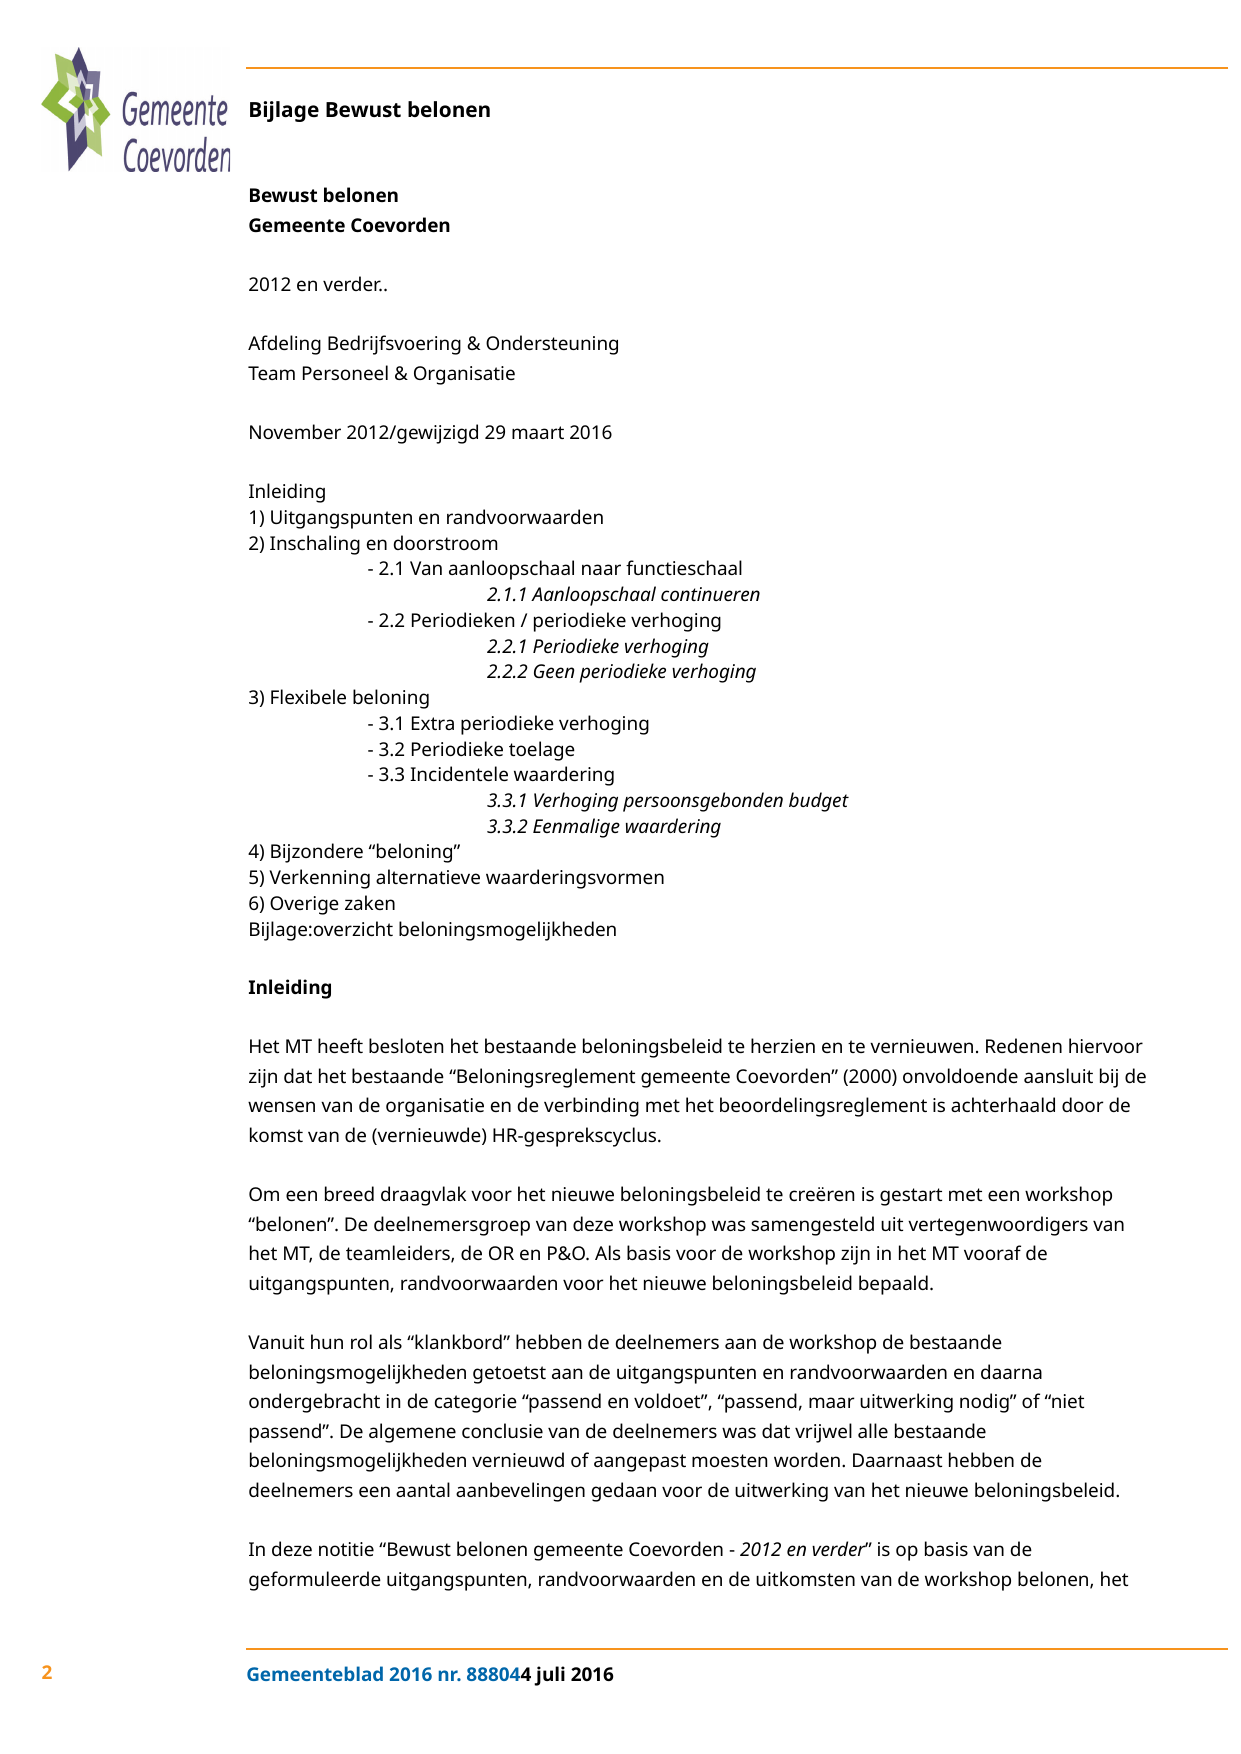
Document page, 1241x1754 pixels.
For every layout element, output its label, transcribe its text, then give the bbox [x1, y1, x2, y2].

table_cell [674, 530, 793, 556]
table_cell - 2.1 Van aanloopschaal naar functieschaal [368, 556, 793, 581]
table_cell [368, 581, 487, 607]
table_cell [793, 736, 913, 761]
table_cell [1032, 916, 1152, 942]
table_cell [1032, 890, 1152, 916]
table_cell [1032, 864, 1152, 890]
table_cell [248, 556, 367, 581]
table_cell [1032, 607, 1152, 633]
table_cell [913, 736, 1032, 761]
table_cell 3.3.2 Eenmalige waardering [487, 813, 913, 839]
table_cell [1032, 813, 1152, 839]
table_cell [793, 710, 913, 736]
text Het MT heeft besloten het bestaande beloningsbeleid te herzien en te vernieuwen. Redenen hiervoor zijn dat het bestaande “Beloningsreglement gemeente Coevorden” (2000) onvoldoende aansluit bij de wensen van de organisatie en de verbinding met het beoordelingsreglement is achterhaald door de komst van de (vernieuwde) HR-gesprekscyclus. [248, 1033, 1152, 1148]
table_cell [248, 607, 367, 633]
table_cell [913, 710, 1032, 736]
text Vanuit hun rol als “klankbord” hebben de deelnemers aan de workshop de bestaande beloningsmogelijkheden getoetst aan de uitgangspunten en randvoorwaarden en daarna ondergebracht in de categorie “passend en voldoet”, “passend, maar uitwerking nodig” of “niet passend”. De algemene conclusie van de deelnemers was dat vrijwel alle bestaande beloningsmogelijkheden vernieuwd of aangepast moesten worden. Daarnaast hebben de deelnemers een aantal aanbevelingen gedaan voor de uitwerking van het nieuwe beloningsbeleid. [248, 1329, 1152, 1503]
table_cell 2) Inschaling en doorstroom [248, 530, 674, 556]
table_cell [1032, 504, 1152, 530]
table_header [793, 479, 913, 504]
table_cell [1032, 736, 1152, 761]
table_cell 2.2.1 Periodieke verhoging [487, 633, 793, 658]
text 2012 en verder.. [248, 271, 1152, 297]
table_cell [913, 684, 1032, 710]
table_cell [913, 607, 1032, 633]
table_cell [793, 504, 913, 530]
table_cell [913, 556, 1032, 581]
table_cell [1032, 581, 1152, 607]
table_cell - 3.2 Periodieke toelage [368, 736, 793, 761]
table_cell [913, 890, 1032, 916]
table_cell [913, 787, 1032, 813]
table_cell [793, 556, 913, 581]
table_header Inleiding [248, 479, 674, 504]
table_cell [368, 659, 487, 684]
table_header [1032, 479, 1152, 504]
table_header [674, 479, 793, 504]
table_cell 3.3.1 Verhoging persoonsgebonden budget [487, 787, 913, 813]
text In deze notitie “Bewust belonen gemeente Coevorden - 2012 en verder” is op basis van de geformuleerde uitgangspunten, randvoorwaarden en de uitkomsten van de workshop belonen, het [248, 1536, 1152, 1592]
table_cell [913, 916, 1032, 942]
table_cell 4) Bijzondere “beloning” [248, 839, 913, 864]
text Afdeling Bedrijfsvoering & Ondersteuning [248, 330, 1152, 356]
text Om een breed draagvlak voor het nieuwe beloningsbeleid te creëren is gestart met een workshop “belonen”. De deelnemersgroep van deze workshop was samengesteld uit vertegenwoordigers van het MT, de teamleiders, de OR en P&O. Als basis voor de workshop zijn in het MT vooraf de uitgangspunten, randvoorwaarden voor het nieuwe beloningsbeleid bepaald. [248, 1181, 1152, 1296]
table_cell [1032, 684, 1152, 710]
text Gemeente Coevorden [248, 212, 1152, 238]
table_cell [913, 504, 1032, 530]
table_cell [793, 581, 913, 607]
table_cell [248, 736, 367, 761]
table_cell [793, 633, 913, 658]
picture [41, 47, 231, 172]
table_cell [248, 581, 367, 607]
table_cell [793, 761, 913, 787]
table_cell [913, 581, 1032, 607]
table_cell - 3.3 Incidentele waardering [368, 761, 793, 787]
table_header [913, 479, 1032, 504]
table_cell [793, 684, 913, 710]
table_cell [1032, 530, 1152, 556]
text Bewust belonen [248, 182, 1152, 208]
text Bijlage Bewust belonen [248, 95, 1152, 123]
table_cell 2.2.2 Geen periodieke verhoging [487, 659, 793, 684]
table_cell [913, 659, 1032, 684]
table_cell [368, 787, 487, 813]
table_cell [368, 813, 487, 839]
text November 2012/gewijzigd 29 maart 2016 [248, 419, 1152, 445]
table_cell [913, 864, 1032, 890]
table_cell 2.1.1 Aanloopschaal continueren [487, 581, 793, 607]
table_cell [1032, 633, 1152, 658]
table_cell [793, 530, 913, 556]
table_cell [913, 761, 1032, 787]
table_cell [1032, 659, 1152, 684]
table_cell [674, 504, 793, 530]
table_cell 6) Overige zaken [248, 890, 913, 916]
text Team Personeel & Organisatie [248, 360, 1152, 386]
table_cell [248, 659, 367, 684]
table_cell - 2.2 Periodieken / periodieke verhoging [368, 607, 793, 633]
table_cell [248, 787, 367, 813]
table_cell [248, 813, 367, 839]
table_cell 5) Verkenning alternatieve waarderingsvormen [248, 864, 913, 890]
text Inleiding [248, 974, 1152, 1000]
table_cell [248, 761, 367, 787]
table_cell [248, 710, 367, 736]
table_cell [793, 659, 913, 684]
table_cell 1) Uitgangspunten en randvoorwaarden [248, 504, 674, 530]
table_cell [913, 633, 1032, 658]
table_cell [913, 813, 1032, 839]
table_cell [913, 839, 1032, 864]
table_cell [913, 530, 1032, 556]
table_cell [248, 633, 367, 658]
table_cell [1032, 556, 1152, 581]
table_cell [1032, 761, 1152, 787]
table_cell [1032, 710, 1152, 736]
table_cell Bijlage:overzicht beloningsmogelijkheden [248, 916, 913, 942]
table_cell [1032, 839, 1152, 864]
table_cell 3) Flexibele beloning [248, 684, 793, 710]
table_cell - 3.1 Extra periodieke verhoging [368, 710, 793, 736]
table_cell [793, 607, 913, 633]
table_cell [1032, 787, 1152, 813]
table_cell [368, 633, 487, 658]
